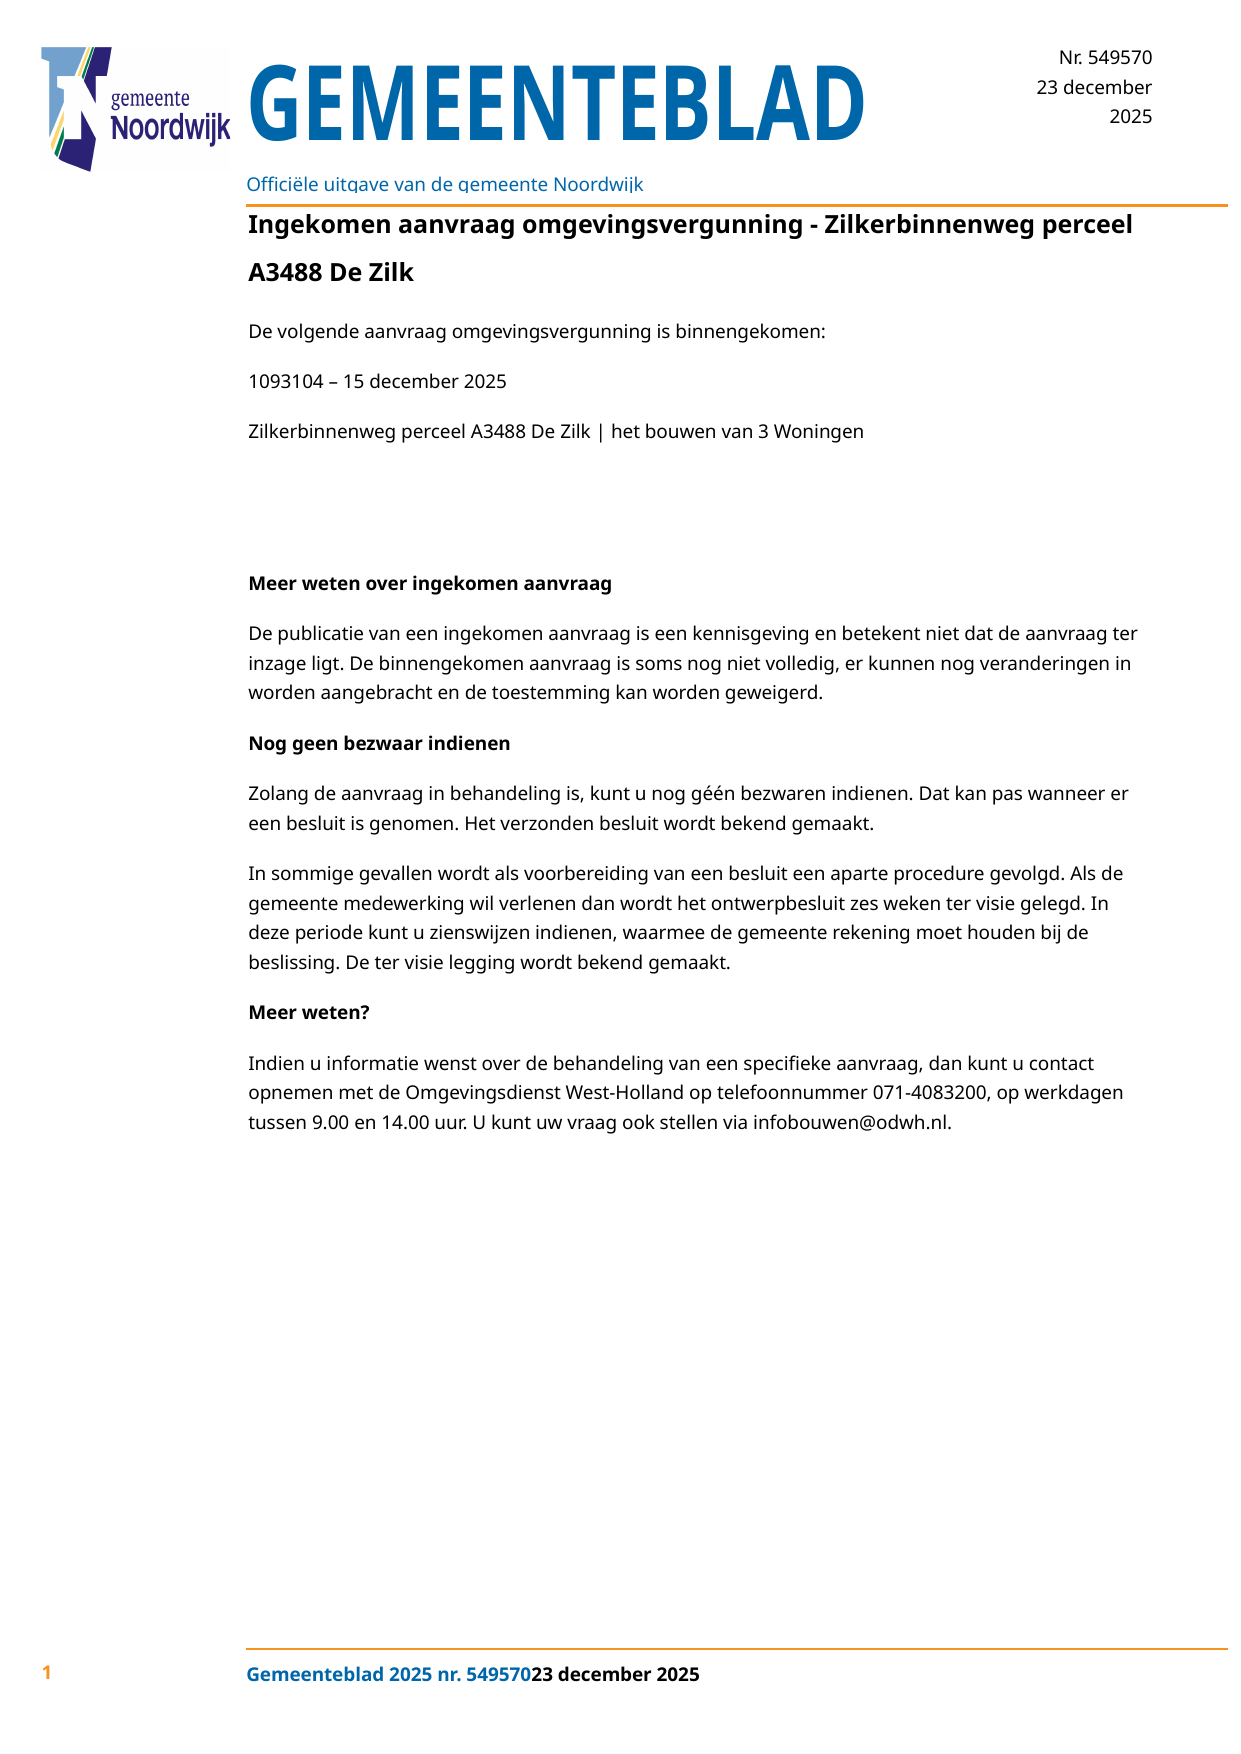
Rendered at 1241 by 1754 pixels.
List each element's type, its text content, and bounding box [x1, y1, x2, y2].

text Zilkerbinnenweg perceel A3488 De Zilk | het bouwen van 3 Woningen [248, 419, 1152, 444]
text De volgende aanvraag omgevingsvergunning is binnengekomen: [248, 318, 1152, 344]
text Zolang de aanvraag in behandeling is, kunt u nog géén bezwaren indienen. Dat kan pas wanneer er een besluit is genomen. Het verzonden besluit wordt bekend gemaakt. [248, 780, 1152, 836]
text 1093104 – 15 december 2025 [248, 368, 1152, 394]
text De publicatie van een ingekomen aanvraag is een kennisgeving en betekent niet dat de aanvraag ter inzage ligt. De binnengekomen aanvraag is soms nog niet volledig, er kunnen nog veranderingen in worden aangebracht en de toestemming kan worden geweigerd. [248, 620, 1152, 705]
picture [41, 47, 231, 172]
text Indien u informatie wenst over de behandeling van een specifieke aanvraag, dan kunt u contact opnemen met de Omgevingsdienst West-Holland op telefoonnummer 071-4083200, op werkdagen tussen 9.00 en 14.00 uur. U kunt uw vraag ook stellen via infobouwen@odwh.nl. [248, 1050, 1152, 1135]
text Ingekomen aanvraag omgevingsvergunning - Zilkerbinnenweg perceel A3488 De Zilk [248, 207, 1152, 288]
text In sommige gevallen wordt als voorbereiding van een besluit een aparte procedure gevolgd. Als de gemeente medewerking wil verlenen dan wordt het ontwerpbesluit zes weken ter visie gelegd. In deze periode kunt u zienswijzen indienen, waarmee de gemeente rekening moet houden bij de beslissing. De ter visie legging wordt bekend gemaakt. [248, 860, 1152, 975]
text Nog geen bezwaar indienen [248, 730, 1152, 756]
text Meer weten? [248, 999, 1152, 1025]
text Meer weten over ingekomen aanvraag [248, 570, 1152, 596]
